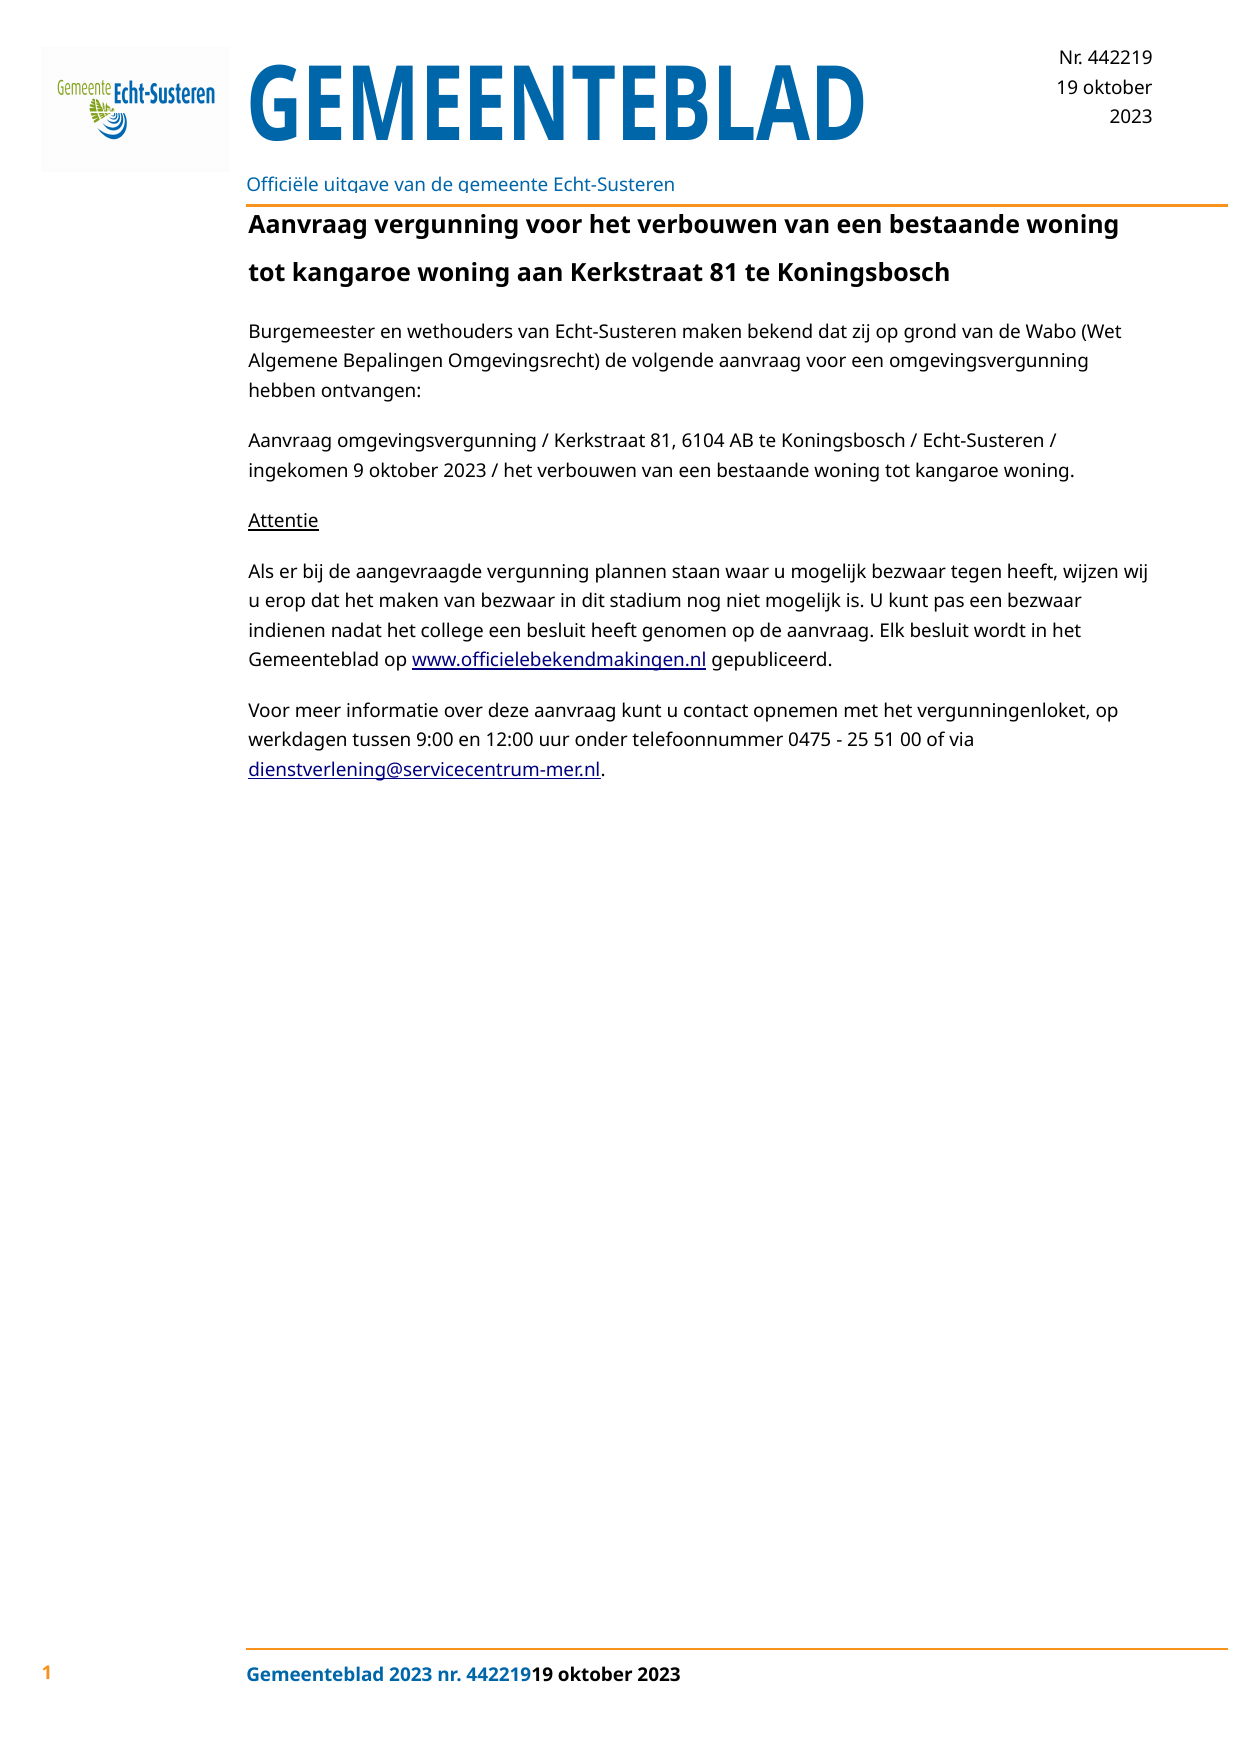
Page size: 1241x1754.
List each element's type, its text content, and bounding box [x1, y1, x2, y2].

text Attentie [248, 507, 1152, 533]
picture [41, 47, 231, 172]
text Burgemeester en wethouders van Echt-Susteren maken bekend dat zij op grond van de Wabo (Wet Algemene Bepalingen Omgevingsrecht) de volgende aanvraag voor een omgevingsvergunning hebben ontvangen: [248, 318, 1152, 403]
text Als er bij de aangevraagde vergunning plannen staan waar u mogelijk bezwaar tegen heeft, wijzen wij u erop dat het maken van bezwaar in dit stadium nog niet mogelijk is. U kunt pas een bezwaar indienen nadat het college een besluit heeft genomen op de aanvraag. Elk besluit wordt in het Gemeenteblad op www.officielebekendmakingen.nl gepubliceerd. [248, 558, 1152, 672]
text Voor meer informatie over deze aanvraag kunt u contact opnemen met het vergunningenloket, op werkdagen tussen 9:00 en 12:00 uur onder telefoonnummer 0475 - 25 51 00 of via dienstverlening@servicecentrum-mer.nl. [248, 697, 1152, 782]
text Aanvraag omgevingsvergunning / Kerkstraat 81, 6104 AB te Koningsbosch / Echt-Susteren / ingekomen 9 oktober 2023 / het verbouwen van een bestaande woning tot kangaroe woning. [248, 427, 1152, 483]
text Aanvraag vergunning voor het verbouwen van een bestaande woning tot kangaroe woning aan Kerkstraat 81 te Koningsbosch [248, 207, 1152, 288]
